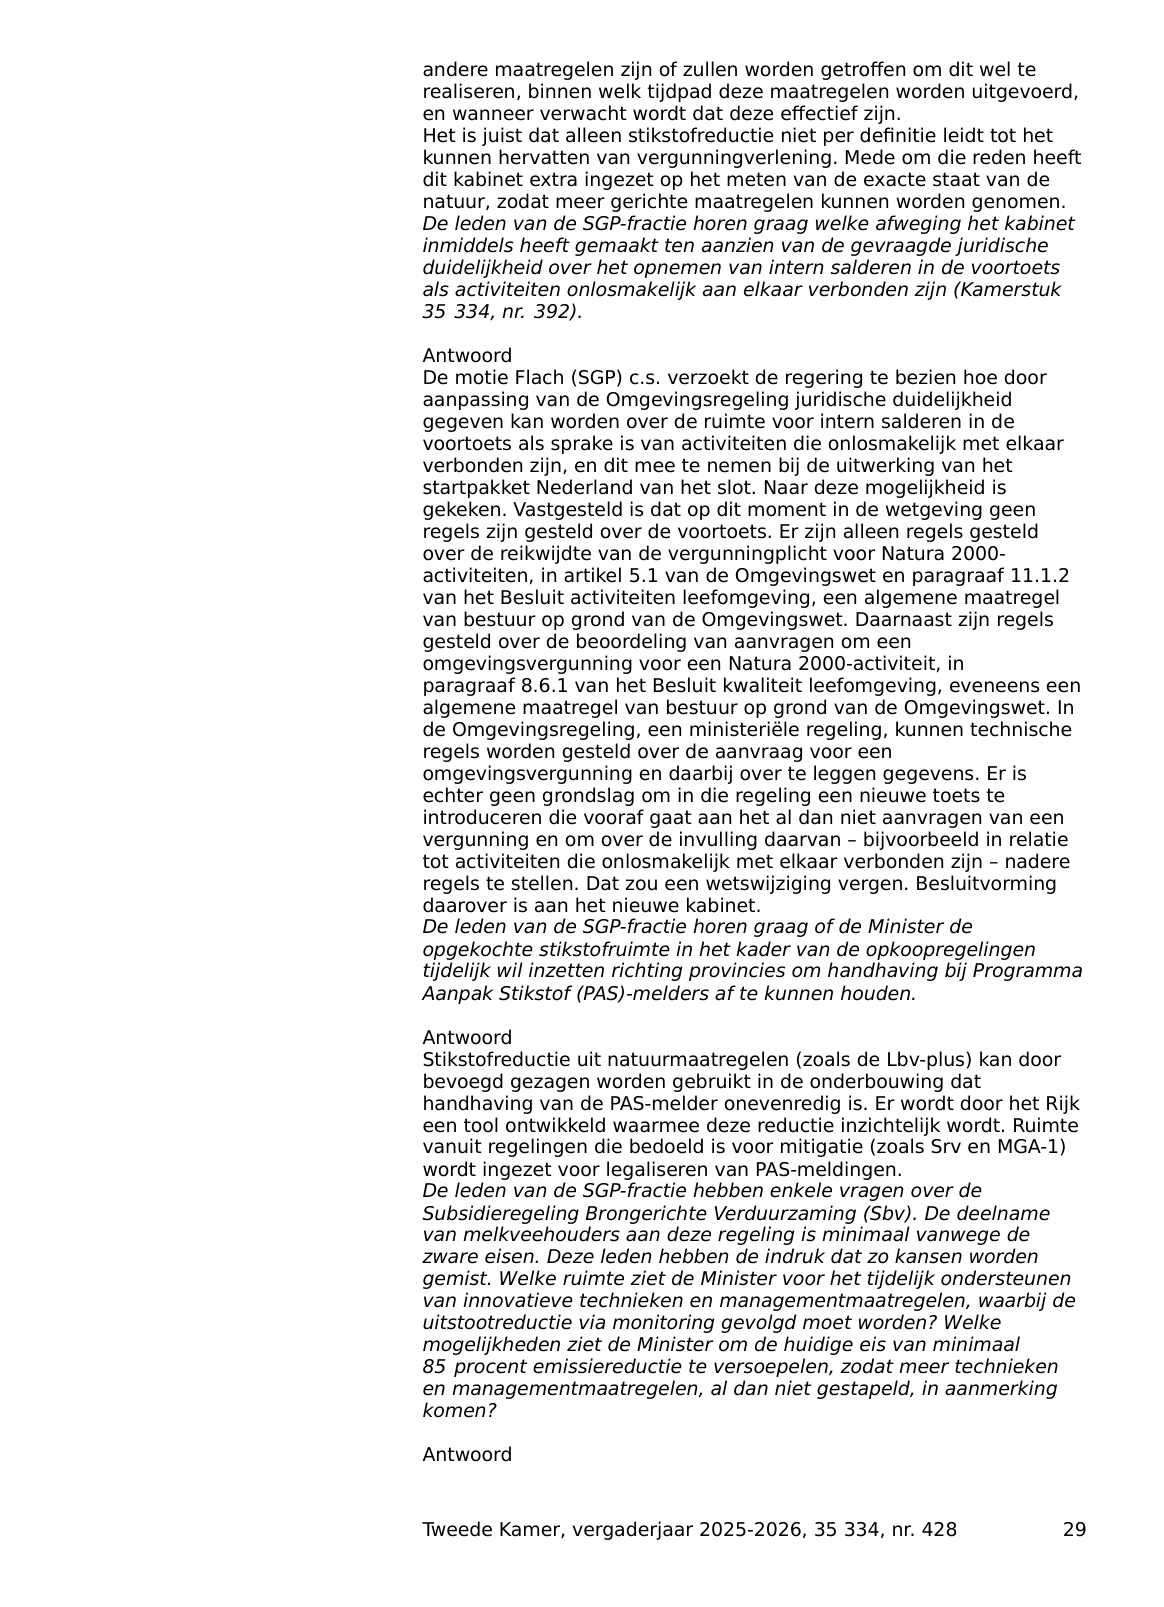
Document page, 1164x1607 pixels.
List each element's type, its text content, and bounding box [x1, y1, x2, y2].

text De motie Flach (SGP) c.s. verzoekt de regering te bezien hoe door aanpassing van de Omgevingsregeling juridische duidelijkheid gegeven kan worden over de ruimte voor intern salderen in de voortoets als sprake is van activiteiten die onlosmakelijk met elkaar verbonden zijn, en dit mee te nemen bij de uitwerking van het startpakket Nederland van het slot. Naar deze mogelijkheid is gekeken. Vastgesteld is dat op dit moment in de wetgeving geen regels zijn gesteld over de voortoets. Er zijn alleen regels gesteld over de reikwijdte van de vergunningplicht voor Natura 2000-activiteiten, in artikel 5.1 van de Omgevingswet en paragraaf 11.1.2 van het Besluit activiteiten leefomgeving, een algemene maatregel van bestuur op grond van de Omgevingswet. Daarnaast zijn regels gesteld over de beoordeling van aanvragen om een omgevingsvergunning voor een Natura 2000-activiteit, in paragraaf 8.6.1 van het Besluit kwaliteit leefomgeving, eveneens een algemene maatregel van bestuur op grond van de Omgevingswet. In de Omgevingsregeling, een ministeriële regeling, kunnen technische regels worden gesteld over de aanvraag voor een omgevingsvergunning en daarbij over te leggen gegevens. Er is echter geen grondslag om in die regeling een nieuwe toets te introduceren die vooraf gaat aan het al dan niet aanvragen van een vergunning en om over de invulling daarvan – bijvoorbeeld in relatie tot activiteiten die onlosmakelijk met elkaar verbonden zijn – nadere regels te stellen. Dat zou een wetswijziging vergen. Besluitvorming daarover is aan het nieuwe kabinet. [422, 367, 1087, 916]
text De leden van de SGP-fractie horen graag of de Minister de opgekochte stikstofruimte in het kader van de opkoopregelingen tijdelijk wil inzetten richting provincies om handhaving bij Programma Aanpak Stikstof (PAS)-melders af te kunnen houden. [422, 916, 1087, 1004]
text Antwoord [422, 1027, 1087, 1048]
text Stikstofreductie uit natuurmaatregelen (zoals de Lbv-plus) kan door bevoegd gezagen worden gebruikt in de onderbouwing dat handhaving van de PAS-melder onevenredig is. Er wordt door het Rijk een tool ontwikkeld waarmee deze reductie inzichtelijk wordt. Ruimte vanuit regelingen die bedoeld is voor mitigatie (zoals Srv en MGA-1) wordt ingezet voor legaliseren van PAS-meldingen. [422, 1048, 1087, 1180]
text andere maatregelen zijn of zullen worden getroffen om dit wel te realiseren, binnen welk tijdpad deze maatregelen worden uitgevoerd, en wanneer verwacht wordt dat deze effectief zijn. [422, 59, 1087, 125]
text De leden van de SGP-fractie horen graag welke afweging het kabinet inmiddels heeft gemaakt ten aanzien van de gevraagde juridische duidelijkheid over het opnemen van intern salderen in de voortoets als activiteiten onlosmakelijk aan elkaar verbonden zijn (Kamerstuk 35 334, nr. 392). [422, 213, 1087, 323]
text De leden van de SGP-fractie hebben enkele vragen over de Subsidieregeling Brongerichte Verduurzaming (Sbv). De deelname van melkveehouders aan deze regeling is minimaal vanwege de zware eisen. Deze leden hebben de indruk dat zo kansen worden gemist. Welke ruimte ziet de Minister voor het tijdelijk ondersteunen van innovatieve technieken en managementmaatregelen, waarbij de uitstootreductie via monitoring gevolgd moet worden? Welke mogelijkheden ziet de Minister om de huidige eis van minimaal 85 procent emissiereductie te versoepelen, zodat meer technieken en managementmaatregelen, al dan niet gestapeld, in aanmerking komen? [422, 1180, 1087, 1422]
text Antwoord [422, 345, 1087, 367]
text Het is juist dat alleen stikstofreductie niet per definitie leidt tot het kunnen hervatten van vergunningverlening. Mede om die reden heeft dit kabinet extra ingezet op het meten van de exacte staat van de natuur, zodat meer gerichte maatregelen kunnen worden genomen. [422, 125, 1087, 213]
text Antwoord [422, 1444, 1087, 1466]
